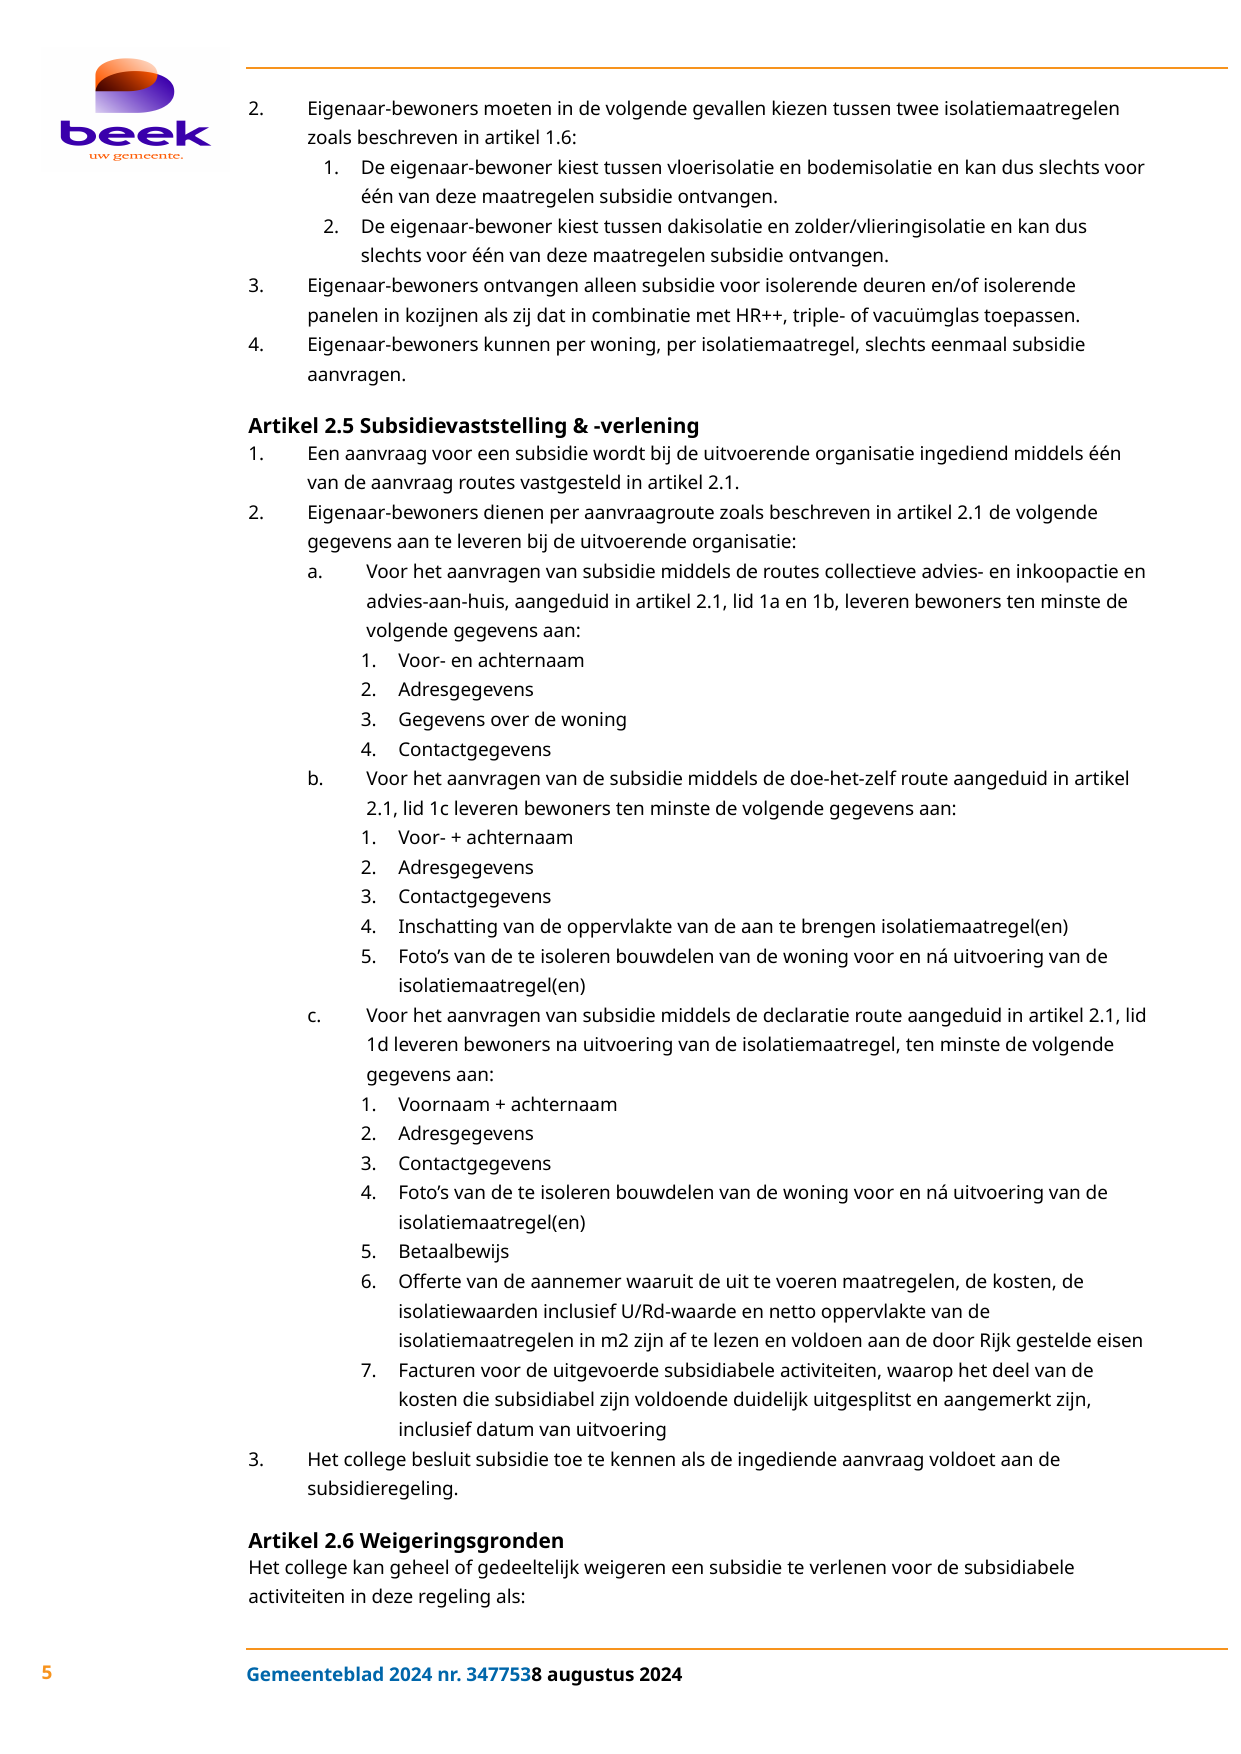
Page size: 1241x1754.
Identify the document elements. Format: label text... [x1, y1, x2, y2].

list Gegevens over de woning [361, 706, 1152, 732]
picture [41, 47, 231, 172]
list Eigenaar-bewoners ontvangen alleen subsidie voor isolerende deuren en/of isolerende panelen in kozijnen als zij dat in combinatie met HR++, triple- of vacuümglas toepassen. [248, 272, 1152, 328]
list Voor- en achternaam [361, 647, 1152, 673]
list Voor het aanvragen van de subsidie middels de doe-het-zelf route aangeduid in artikel 2.1, lid 1c leveren bewoners ten minste de volgende gegevens aan: [307, 765, 1152, 821]
list De eigenaar-bewoner kiest tussen dakisolatie en zolder/vlieringisolatie en kan dus slechts voor één van deze maatregelen subsidie ontvangen. [323, 213, 1152, 268]
list Voor het aanvragen van subsidie middels de routes collectieve advies- en inkoopactie en advies-aan-huis, aangeduid in artikel 2.1, lid 1a en 1b, leveren bewoners ten minste de volgende gegevens aan: [307, 558, 1152, 643]
list Contactgegevens [361, 736, 1152, 761]
list Voor- + achternaam [361, 824, 1152, 850]
text Artikel 2.5 Subsidievaststelling & -verlening [248, 411, 1152, 440]
list Facturen voor de uitgevoerde subsidiabele activiteiten, waarop het deel van de kosten die subsidiabel zijn voldoende duidelijk uitgesplitst en aangemerkt zijn, inclusief datum van uitvoering [361, 1357, 1152, 1442]
list Voornaam + achternaam [361, 1091, 1152, 1116]
list Offerte van de aannemer waaruit de uit te voeren maatregelen, de kosten, de isolatiewaarden inclusief U/Rd-waarde en netto oppervlakte van de isolatiemaatregelen in m2 zijn af te lezen en voldoen aan de door Rijk gestelde eisen [361, 1268, 1152, 1353]
list De eigenaar-bewoner kiest tussen vloerisolatie en bodemisolatie en kan dus slechts voor één van deze maatregelen subsidie ontvangen. [323, 154, 1152, 209]
list Eigenaar-bewoners kunnen per woning, per isolatiemaatregel, slechts eenmaal subsidie aanvragen. [248, 331, 1152, 387]
list Foto’s van de te isoleren bouwdelen van de woning voor en ná uitvoering van de isolatiemaatregel(en) [361, 943, 1152, 998]
text Het college kan geheel of gedeeltelijk weigeren een subsidie te verlenen voor de subsidiabele activiteiten in deze regeling als: [248, 1554, 1152, 1609]
list Voor het aanvragen van subsidie middels de declaratie route aangeduid in artikel 2.1, lid 1d leveren bewoners na uitvoering van de isolatiemaatregel, ten minste de volgende gegevens aan: [307, 1002, 1152, 1087]
list Contactgegevens [361, 884, 1152, 909]
list Eigenaar-bewoners dienen per aanvraagroute zoals beschreven in artikel 2.1 de volgende gegevens aan te leveren bij de uitvoerende organisatie: [248, 499, 1152, 554]
list Inschatting van de oppervlakte van de aan te brengen isolatiemaatregel(en) [361, 913, 1152, 939]
list Het college besluit subsidie toe te kennen als de ingediende aanvraag voldoet aan de subsidieregeling. [248, 1446, 1152, 1501]
list Eigenaar-bewoners moeten in de volgende gevallen kiezen tussen twee isolatiemaatregelen zoals beschreven in artikel 1.6: [248, 95, 1152, 150]
text Artikel 2.6 Weigeringsgronden [248, 1526, 1152, 1554]
list Adresgegevens [361, 1120, 1152, 1146]
list Een aanvraag voor een subsidie wordt bij de uitvoerende organisatie ingediend middels één van de aanvraag routes vastgesteld in artikel 2.1. [248, 440, 1152, 495]
list Contactgegevens [361, 1150, 1152, 1176]
list Adresgegevens [361, 677, 1152, 702]
list Foto’s van de te isoleren bouwdelen van de woning voor en ná uitvoering van de isolatiemaatregel(en) [361, 1179, 1152, 1235]
list Adresgegevens [361, 854, 1152, 880]
list Betaalbewijs [361, 1239, 1152, 1264]
